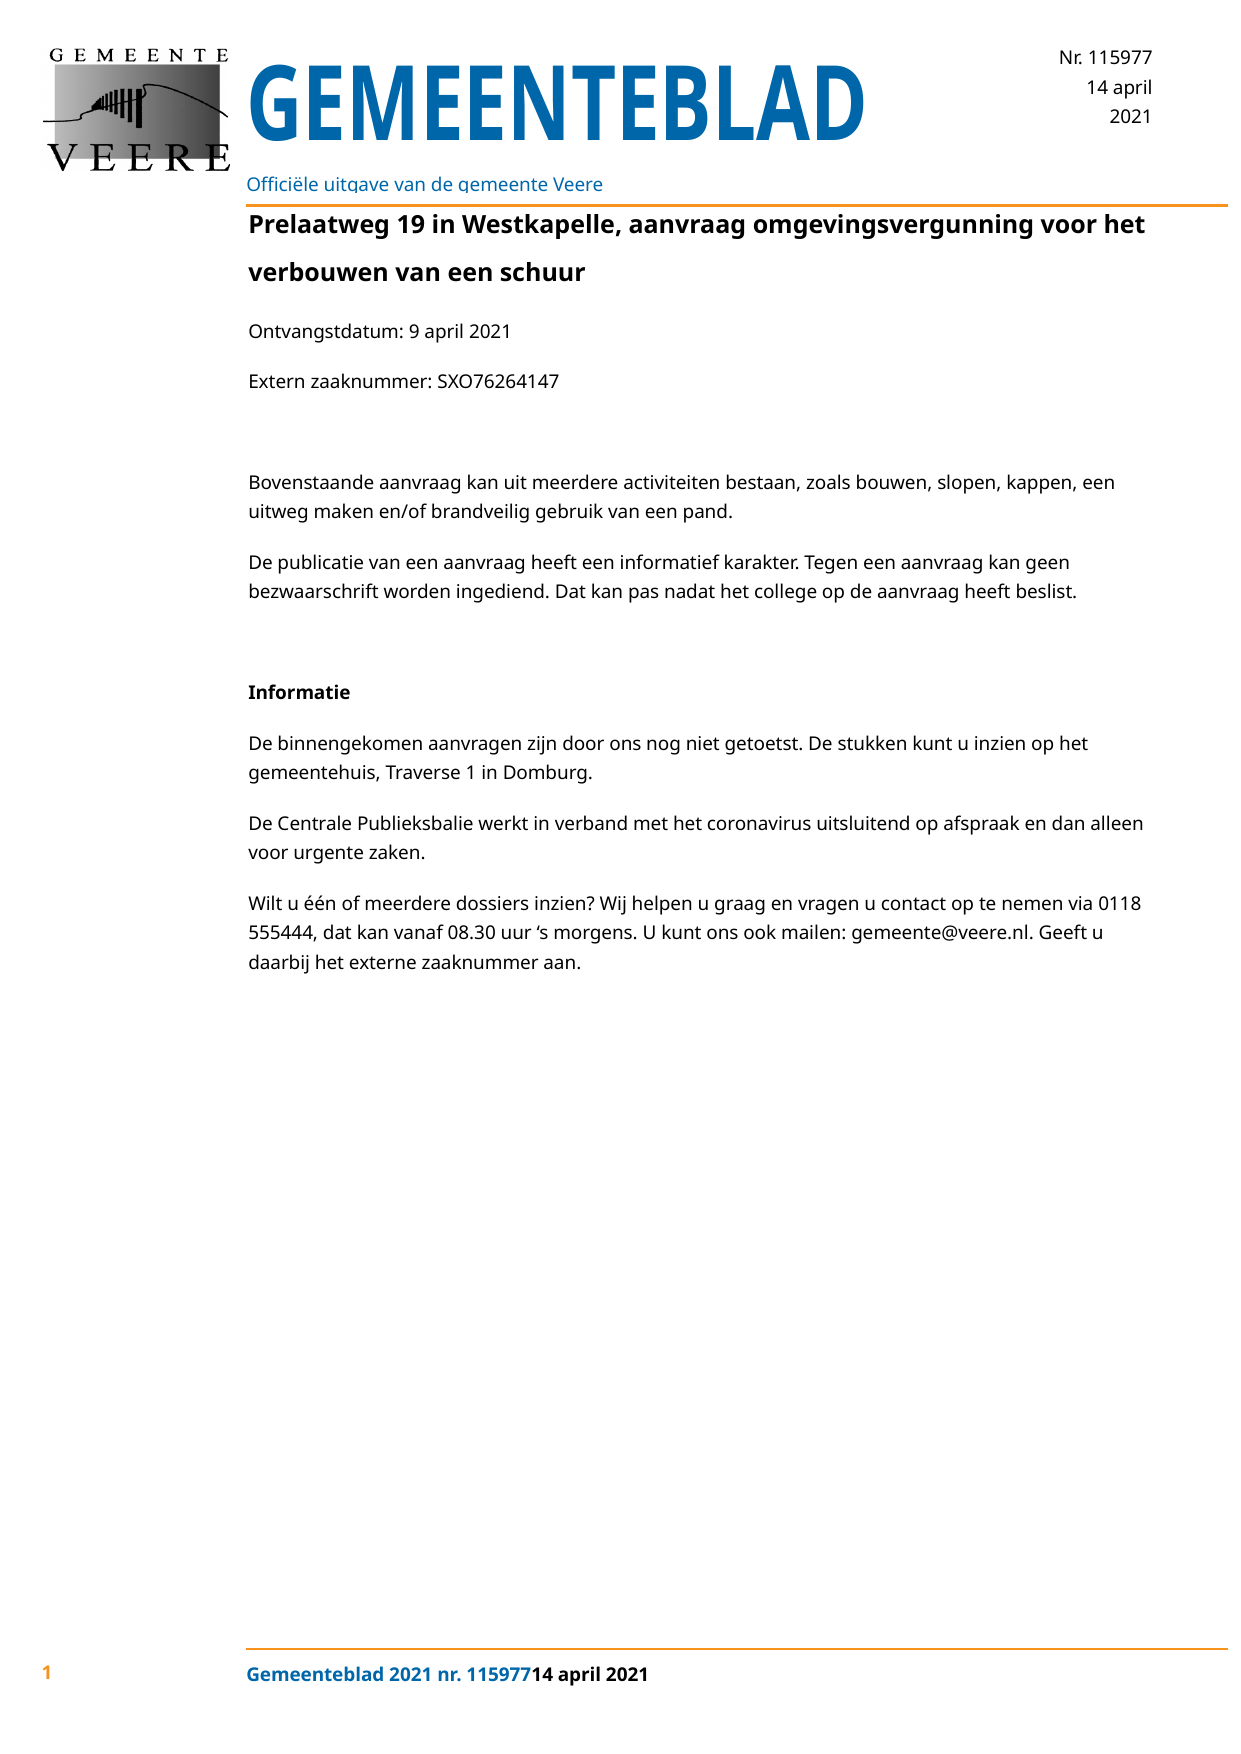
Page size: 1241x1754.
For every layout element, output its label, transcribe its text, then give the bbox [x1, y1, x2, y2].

text De publicatie van een aanvraag heeft een informatief karakter. Tegen een aanvraag kan geen bezwaarschrift worden ingediend. Dat kan pas nadat het college op de aanvraag heeft beslist. [248, 549, 1152, 604]
text Bovenstaande aanvraag kan uit meerdere activiteiten bestaan, zoals bouwen, slopen, kappen, een uitweg maken en/of brandveilig gebruik van een pand. [248, 469, 1152, 524]
text Wilt u één of meerdere dossiers inzien? Wij helpen u graag en vragen u contact op te nemen via 0118 555444, dat kan vanaf 08.30 uur ‘s morgens. U kunt ons ook mailen: gemeente@veere.nl. Geeft u daarbij het externe zaaknummer aan. [248, 890, 1152, 975]
picture [41, 47, 231, 172]
text De binnengekomen aanvragen zijn door ons nog niet getoetst. De stukken kunt u inzien op het gemeentehuis, Traverse 1 in Domburg. [248, 730, 1152, 785]
text Informatie [248, 679, 1152, 705]
text Ontvangstdatum: 9 april 2021 [248, 318, 1152, 344]
text De Centrale Publieksbalie werkt in verband met het coronavirus uitsluitend op afspraak en dan alleen voor urgente zaken. [248, 810, 1152, 865]
text Prelaatweg 19 in Westkapelle, aanvraag omgevingsvergunning voor het verbouwen van een schuur [248, 207, 1152, 288]
text Extern zaaknummer: SXO76264147 [248, 368, 1152, 394]
